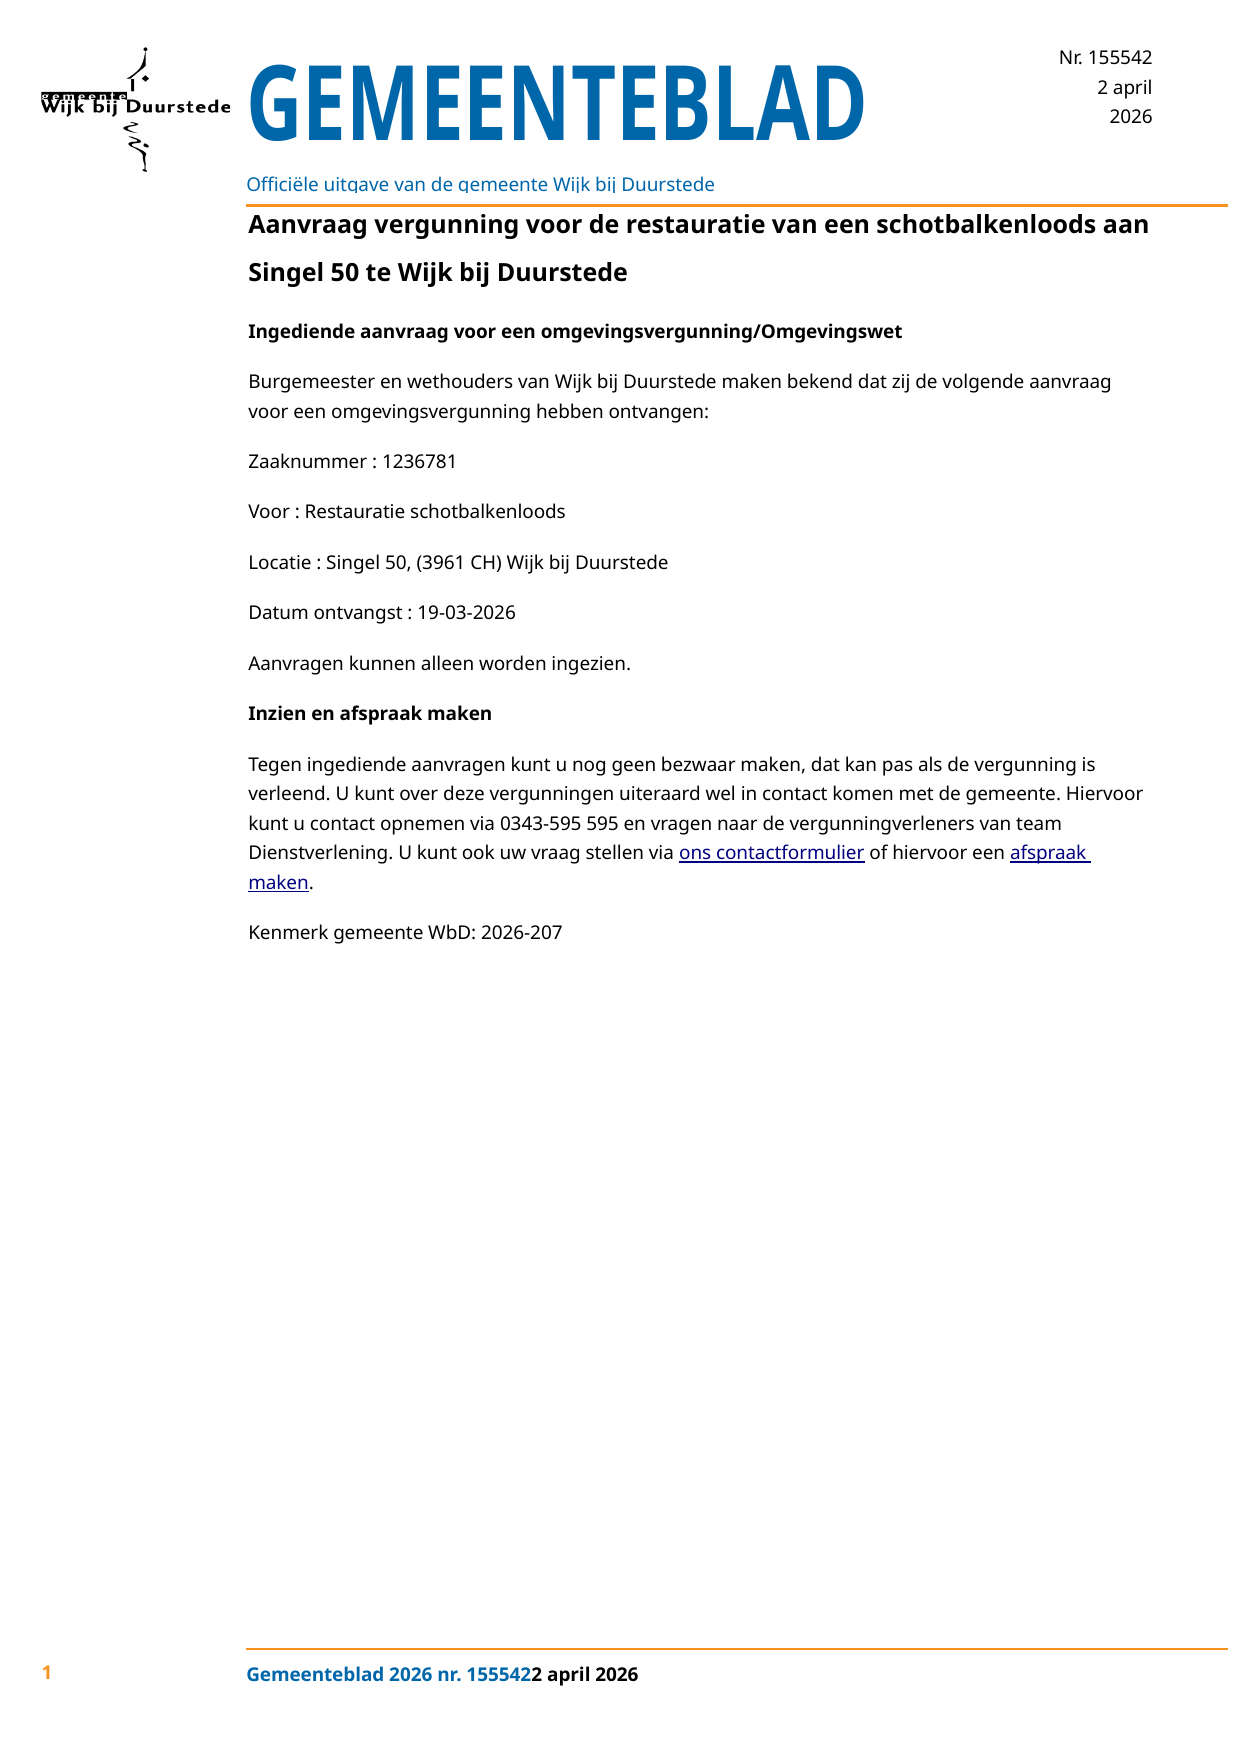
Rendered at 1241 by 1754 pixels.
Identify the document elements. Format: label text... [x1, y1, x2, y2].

text Tegen ingediende aanvragen kunt u nog geen bezwaar maken, dat kan pas als de vergunning is verleend. U kunt over deze vergunningen uiteraard wel in contact komen met de gemeente. Hiervoor kunt u contact opnemen via 0343-595 595 en vragen naar de vergunningverleners van team Dienstverlening. U kunt ook uw vraag stellen via ons contactformulier of hiervoor een afspraak maken. [248, 751, 1152, 895]
text Inzien en afspraak maken [248, 700, 1152, 726]
picture [41, 47, 231, 172]
text Kenmerk gemeente WbD: 2026-207 [248, 919, 1152, 945]
text Aanvraag vergunning voor de restauratie van een schotbalkenloods aan Singel 50 te Wijk bij Duurstede [248, 207, 1152, 288]
text Datum ontvangst : 19-03-2026 [248, 599, 1152, 625]
text Aanvragen kunnen alleen worden ingezien. [248, 650, 1152, 676]
text Locatie : Singel 50, (3961 CH) Wijk bij Duurstede [248, 549, 1152, 575]
text Ingediende aanvraag voor een omgevingsvergunning/Omgevingswet [248, 318, 1152, 344]
text Voor : Restauratie schotbalkenloods [248, 499, 1152, 524]
text Zaaknummer : 1236781 [248, 448, 1152, 474]
text Burgemeester en wethouders van Wijk bij Duurstede maken bekend dat zij de volgende aanvraag voor een omgevingsvergunning hebben ontvangen: [248, 368, 1152, 424]
